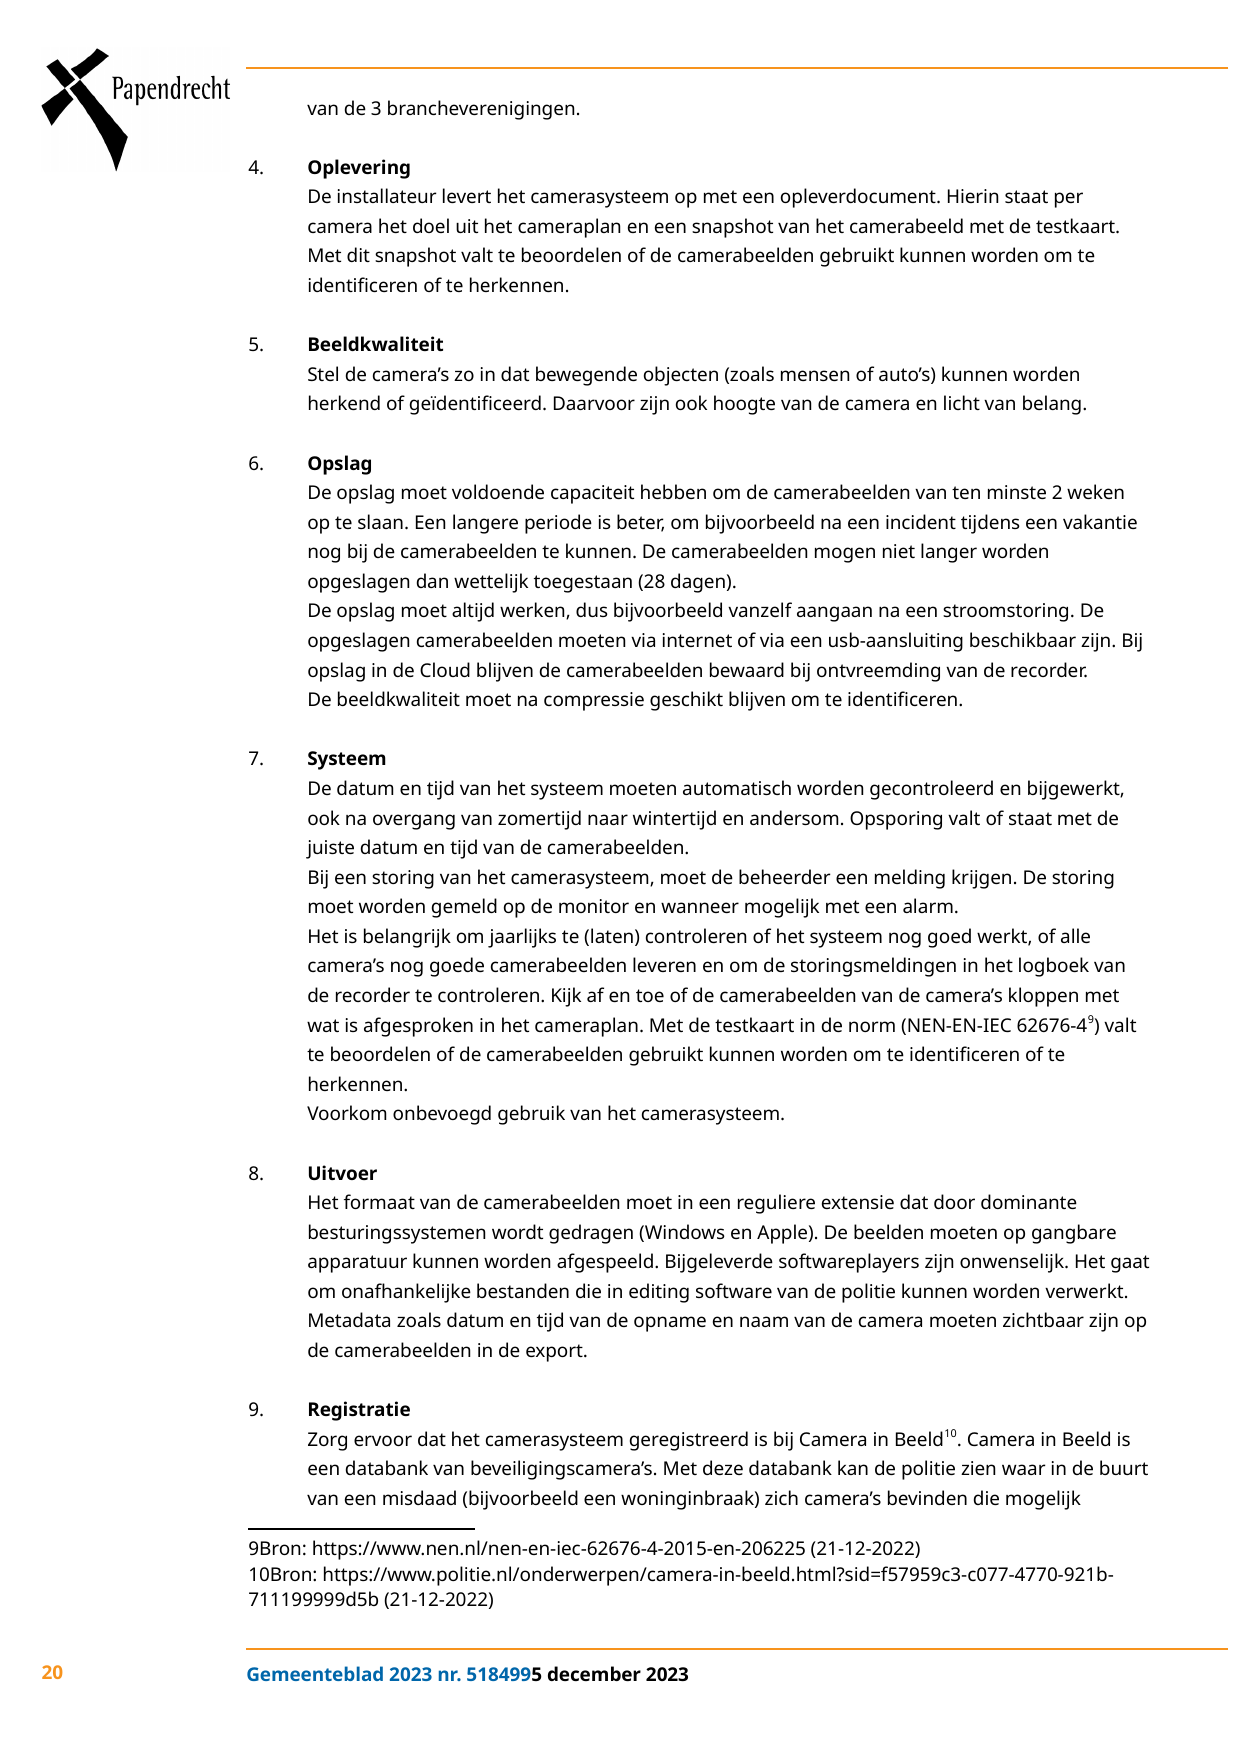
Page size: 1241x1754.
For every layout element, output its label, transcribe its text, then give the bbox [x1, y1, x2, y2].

list De installateur levert het camerasysteem op met een opleverdocument. Hierin staat per camera het doel uit het cameraplan en een snapshot van het camerabeeld met de testkaart. Met dit snapshot valt te beoordelen of de camerabeelden gebruikt kunnen worden om te identificeren of te herkennen. [248, 183, 1152, 298]
list Bij een storing van het camerasysteem, moet de beheerder een melding krijgen. De storing moet worden gemeld op de monitor en wanneer mogelijk met een alarm. [248, 864, 1152, 919]
list De datum en tijd van het systeem moeten automatisch worden gecontroleerd en bijgewerkt, ook na overgang van zomertijd naar wintertijd en andersom. Opsporing valt of staat met de juiste datum en tijd van de camerabeelden. [248, 775, 1152, 860]
list Het is belangrijk om jaarlijks te (laten) controleren of het systeem nog goed werkt, of alle camera’s nog goede camerabeelden leveren en om de storingsmeldingen in het logboek van de recorder te controleren. Kijk af en toe of de camerabeelden van de camera’s kloppen met wat is afgesproken in het cameraplan. Met de testkaart in de norm (NEN-EN-IEC 62676-4) valt te beoordelen of de camerabeelden gebruikt kunnen worden om te identificeren of te herkennen. [248, 923, 1152, 1097]
list Bron: https://www.politie.nl/onderwerpen/camera-in-beeld.html?sid=f57959c3-c077-4770-921b-711199999d5b (21-12-2022) [248, 1561, 1152, 1612]
picture [41, 47, 231, 172]
list Voorkom onbevoegd gebruik van het camerasysteem. [248, 1101, 1152, 1126]
list Zorg ervoor dat het camerasysteem geregistreerd is bij Camera in Beeld. Camera in Beeld is een databank van beveiligingscamera’s. Met deze databank kan de politie zien waar in de buurt van een misdaad (bijvoorbeeld een woninginbraak) zich camera’s bevinden die mogelijk [248, 1426, 1152, 1511]
list Stel de camera’s zo in dat bewegende objecten (zoals mensen of auto’s) kunnen worden herkend of geïdentificeerd. Daarvoor zijn ook hoogte van de camera en licht van belang. [248, 361, 1152, 416]
list Bron: https://www.nen.nl/nen-en-iec-62676-4-2015-en-206225 (21-12-2022) [248, 1535, 1152, 1561]
list Het formaat van de camerabeelden moet in een reguliere extensie dat door dominante besturingssystemen wordt gedragen (Windows en Apple). De beelden moeten op gangbare apparatuur kunnen worden afgespeeld. Bijgeleverde softwareplayers zijn onwenselijk. Het gaat om onafhankelijke bestanden die in editing software van de politie kunnen worden verwerkt. Metadata zoals datum en tijd van de opname en naam van de camera moeten zichtbaar zijn op de camerabeelden in de export. [248, 1189, 1152, 1363]
list De opslag moet voldoende capaciteit hebben om de camerabeelden van ten minste 2 weken op te slaan. Een langere periode is beter, om bijvoorbeeld na een incident tijdens een vakantie nog bij de camerabeelden te kunnen. De camerabeelden mogen niet langer worden opgeslagen dan wettelijk toegestaan (28 dagen). [248, 479, 1152, 594]
list Oplevering [248, 154, 1152, 180]
list Uitvoer [248, 1160, 1152, 1186]
list Opslag [248, 450, 1152, 476]
list De opslag moet altijd werken, dus bijvoorbeeld vanzelf aangaan na een stroomstoring. De opgeslagen camerabeelden moeten via internet of via een usb-aansluiting beschikbaar zijn. Bij opslag in de Cloud blijven de camerabeelden bewaard bij ontvreemding van de recorder. [248, 598, 1152, 683]
list van de 3 brancheverenigingen. [248, 95, 1152, 121]
list Beeldkwaliteit [248, 331, 1152, 357]
list Registratie [248, 1396, 1152, 1422]
list Systeem [248, 746, 1152, 771]
list De beeldkwaliteit moet na compressie geschikt blijven om te identificeren. [248, 686, 1152, 712]
